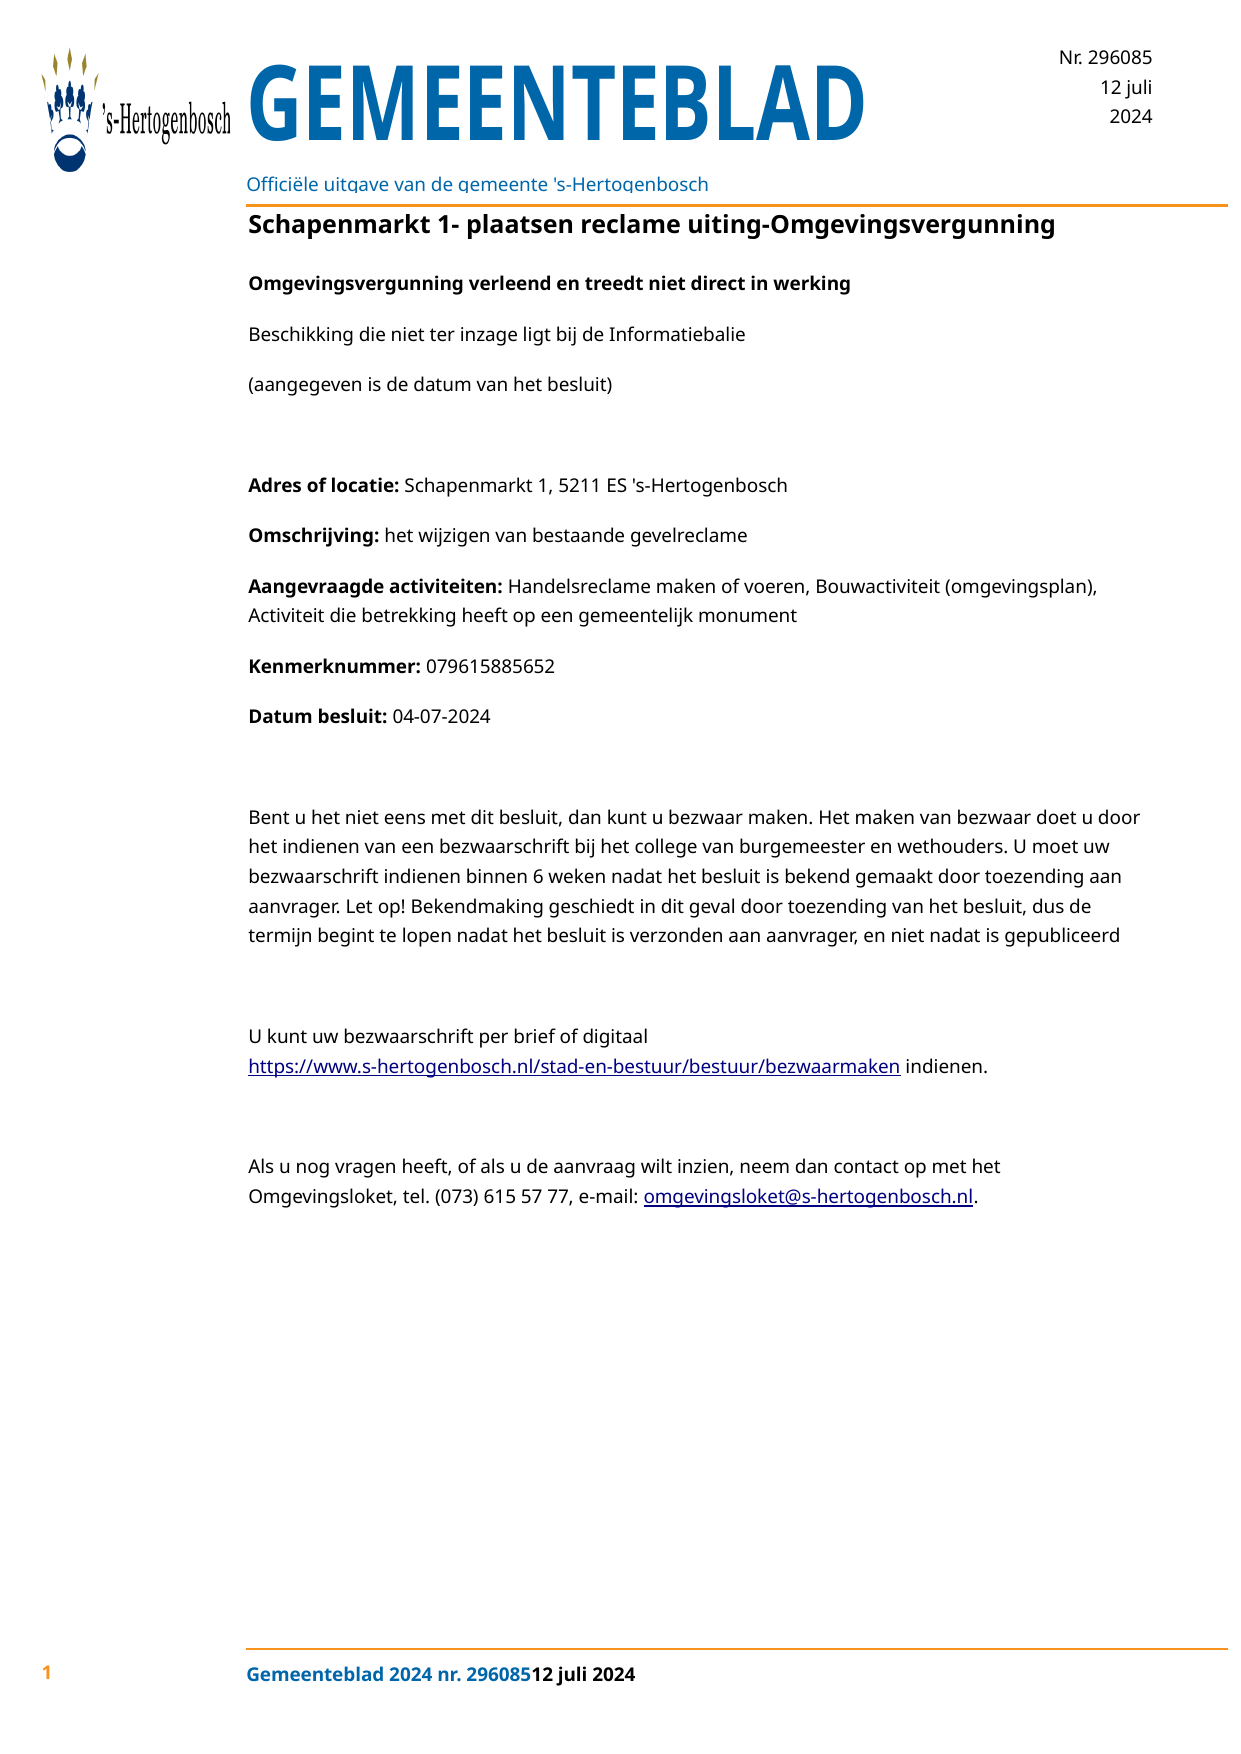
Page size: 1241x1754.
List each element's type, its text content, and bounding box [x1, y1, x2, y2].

text Kenmerknummer: 079615885652 [248, 653, 1152, 678]
text Bent u het niet eens met dit besluit, dan kunt u bezwaar maken. Het maken van bezwaar doet u door het indienen van een bezwaarschrift bij het college van burgemeester en wethouders. U moet uw bezwaarschrift indienen binnen 6 weken nadat het besluit is bekend gemaakt door toezending aan aanvrager. Let op! Bekendmaking geschiedt in dit geval door toezending van het besluit, dus de termijn begint te lopen nadat het besluit is verzonden aan aanvrager, en niet nadat is gepubliceerd [248, 804, 1152, 948]
text (aangegeven is de datum van het besluit) [248, 371, 1152, 397]
text Adres of locatie: Schapenmarkt 1, 5211 ES 's-Hertogenbosch [248, 472, 1152, 498]
text Datum besluit: 04-07-2024 [248, 703, 1152, 729]
text Beschikking die niet ter inzage ligt bij de Informatiebalie [248, 321, 1152, 346]
text Omgevingsvergunning verleend en treedt niet direct in werking [248, 270, 1152, 296]
text Aangevraagde activiteiten: Handelsreclame maken of voeren, Bouwactiviteit (omgevingsplan), Activiteit die betrekking heeft op een gemeentelijk monument [248, 573, 1152, 628]
text U kunt uw bezwaarschrift per brief of digitaal https://www.s-hertogenbosch.nl/stad-en-bestuur/bestuur/bezwaarmaken indienen. [248, 1023, 1152, 1078]
text Als u nog vragen heeft, of als u de aanvraag wilt inzien, neem dan contact op met het Omgevingsloket, tel. (073) 615 57 77, e-mail: omgevingsloket@s-hertogenbosch.nl. [248, 1154, 1152, 1209]
text Schapenmarkt 1- plaatsen reclame uiting-Omgevingsvergunning [248, 207, 1152, 241]
picture [41, 47, 231, 172]
text Omschrijving: het wijzigen van bestaande gevelreclame [248, 522, 1152, 548]
